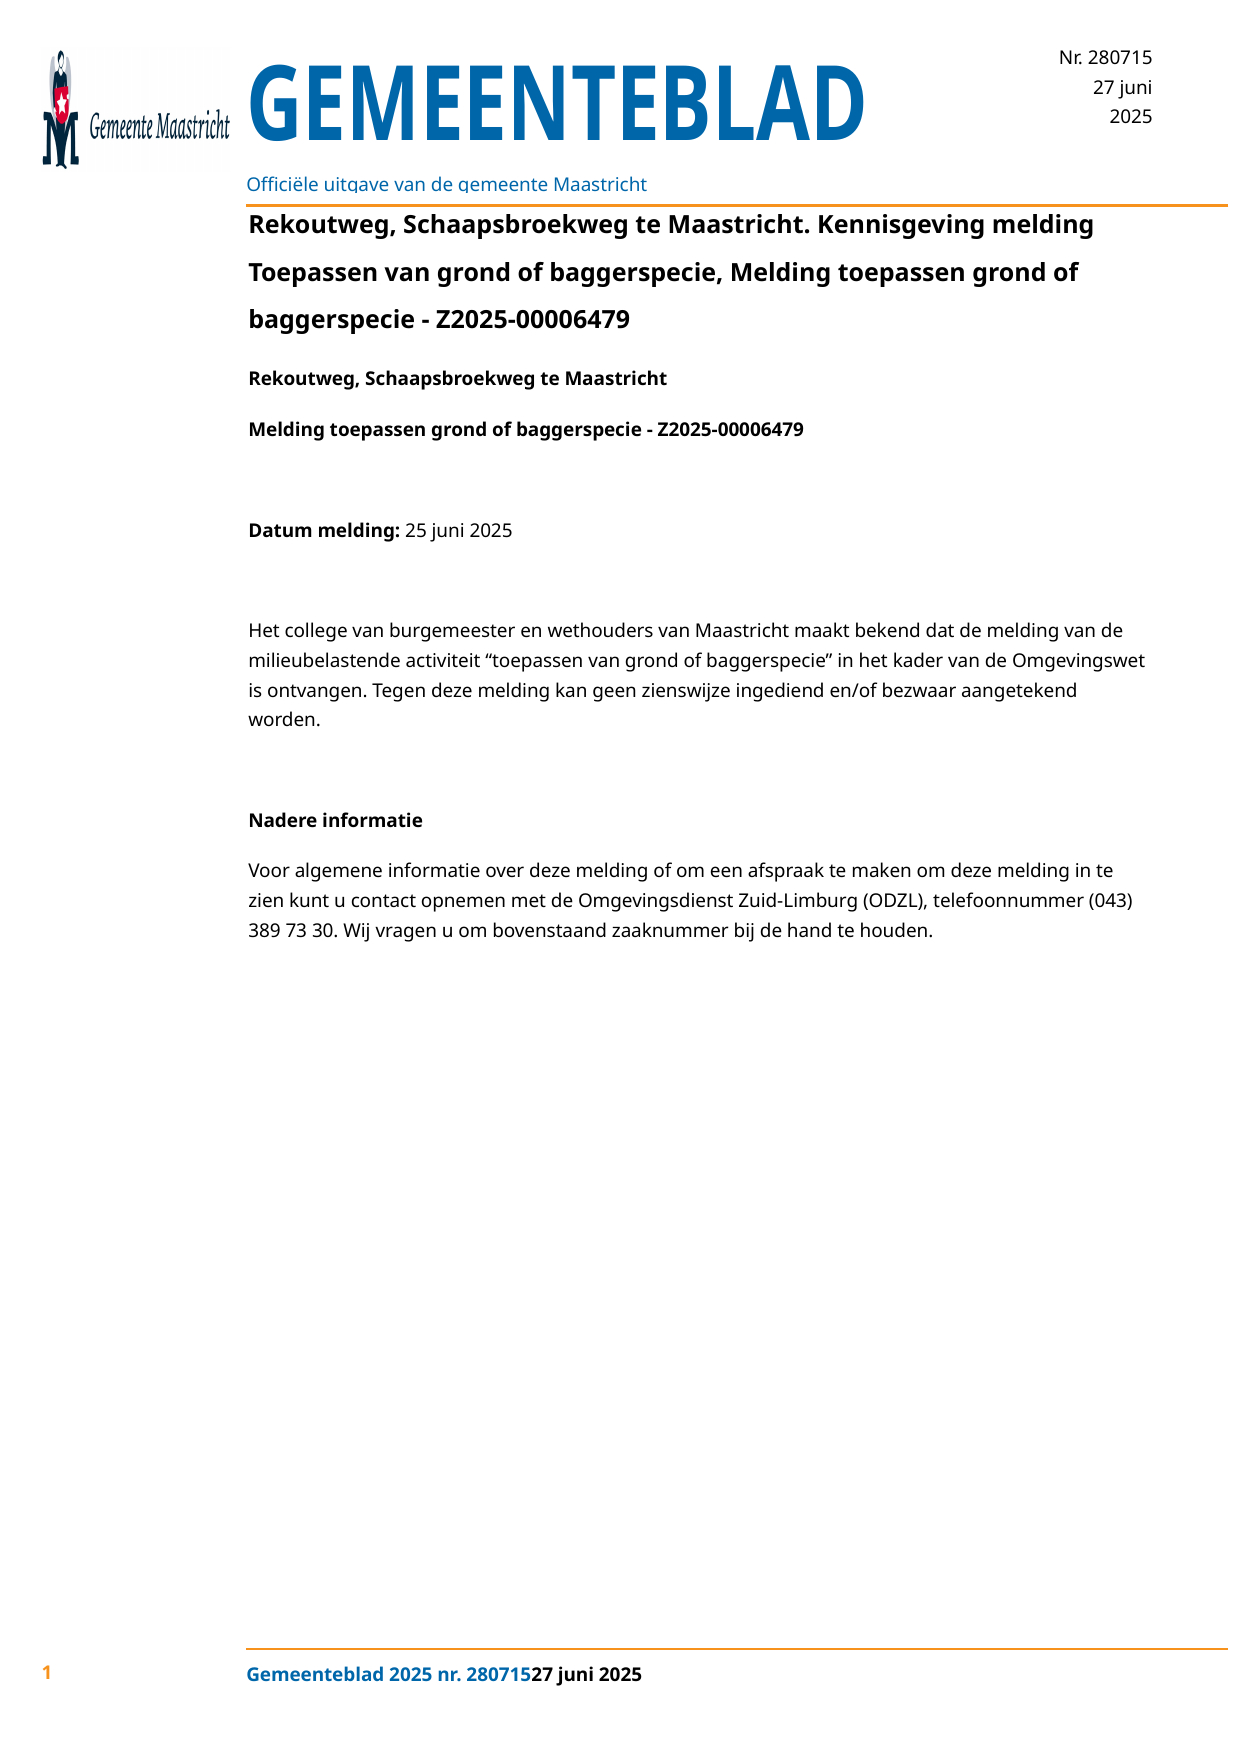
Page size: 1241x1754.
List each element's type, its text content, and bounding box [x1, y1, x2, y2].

text Nadere informatie [248, 807, 1152, 833]
text Datum melding: 25 juni 2025 [248, 517, 1152, 542]
text Rekoutweg, Schaapsbroekweg te Maastricht [248, 366, 1152, 391]
text Melding toepassen grond of baggerspecie - Z2025-00006479 [248, 416, 1152, 442]
text Rekoutweg, Schaapsbroekweg te Maastricht. Kennisgeving melding Toepassen van grond of baggerspecie, Melding toepassen grond of baggerspecie - Z2025-00006479 [248, 207, 1152, 336]
picture [41, 47, 231, 172]
text Voor algemene informatie over deze melding of om een afspraak te maken om deze melding in te zien kunt u contact opnemen met de Omgevingsdienst Zuid-Limburg (ODZL), telefoonnummer (043) 389 73 30. Wij vragen u om bovenstaand zaaknummer bij de hand te houden. [248, 858, 1152, 942]
text Het college van burgemeester en wethouders van Maastricht maakt bekend dat de melding van de milieubelastende activiteit “toepassen van grond of baggerspecie” in het kader van de Omgevingswet is ontvangen. Tegen deze melding kan geen zienswijze ingediend en/of bezwaar aangetekend worden. [248, 618, 1152, 732]
